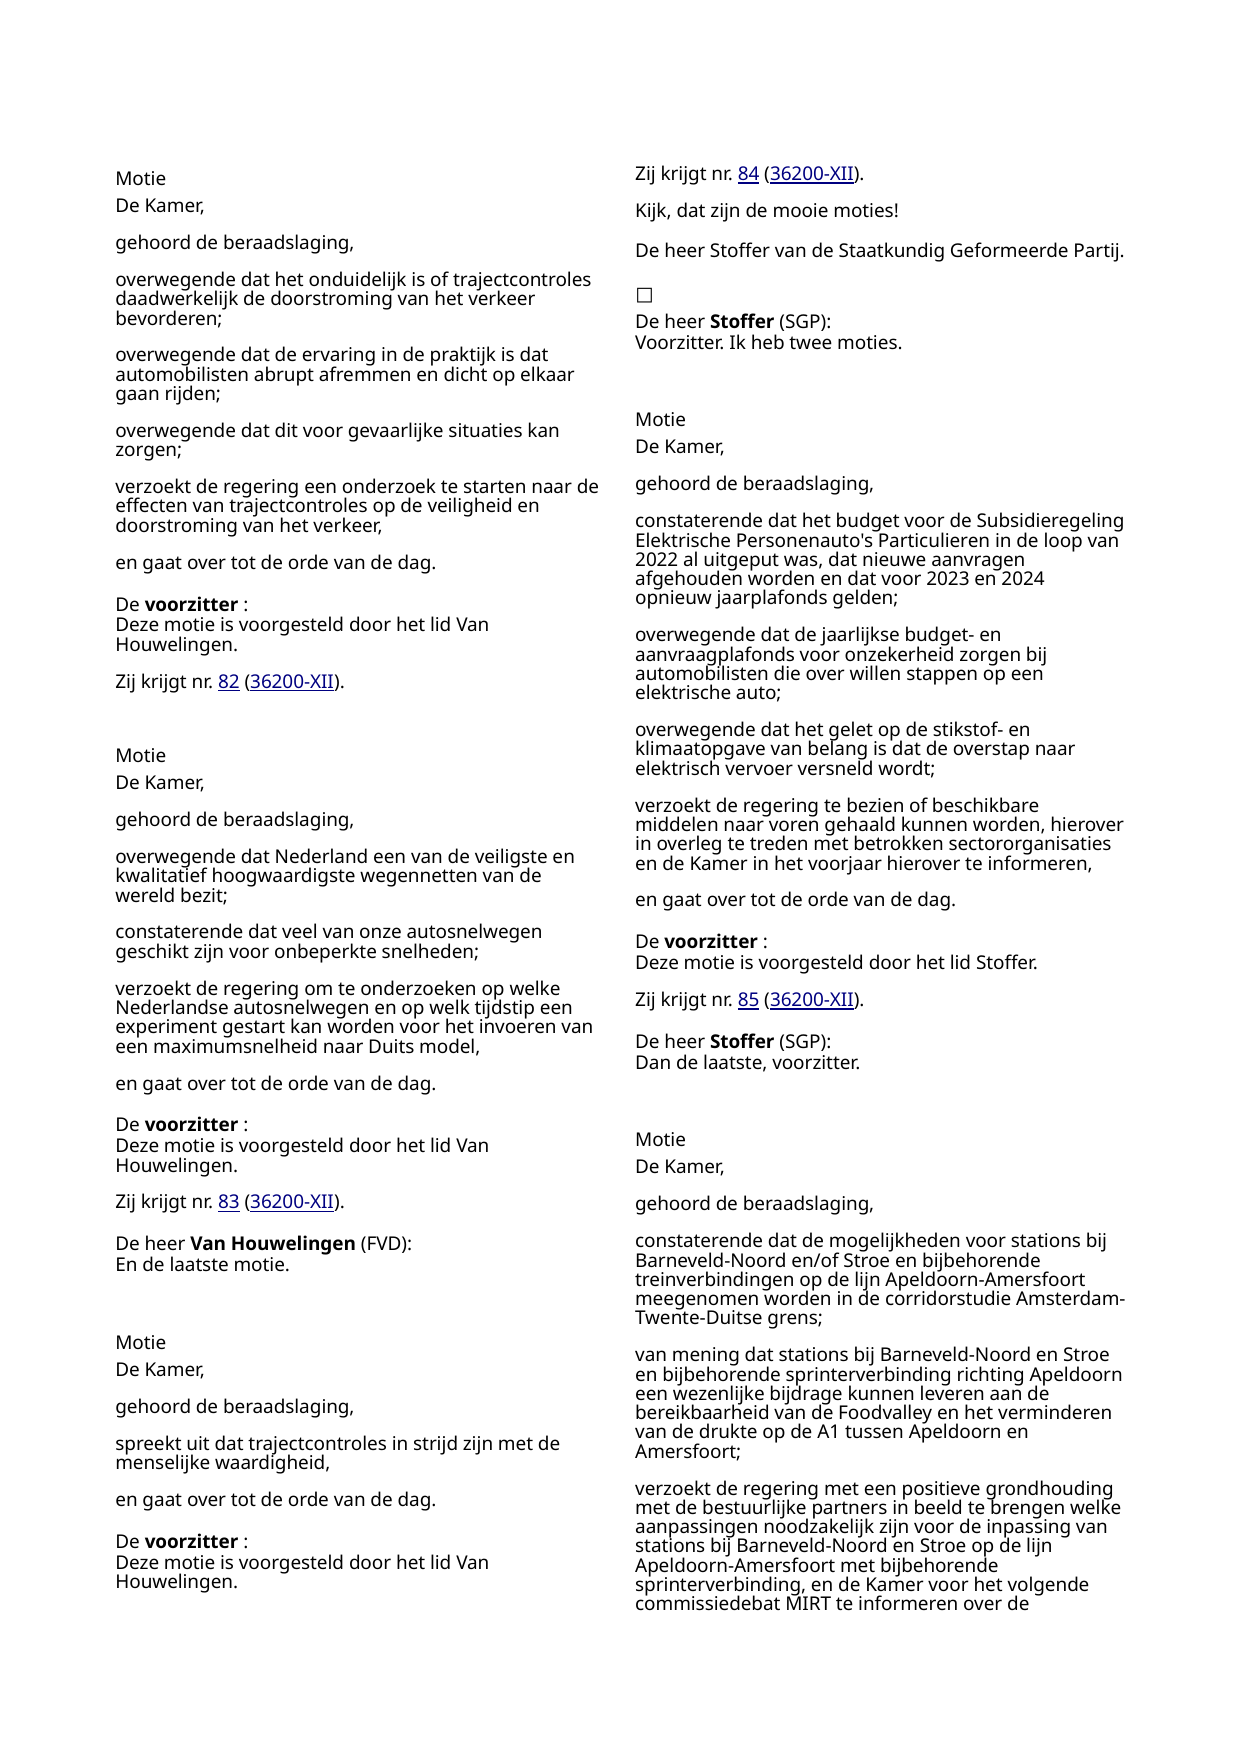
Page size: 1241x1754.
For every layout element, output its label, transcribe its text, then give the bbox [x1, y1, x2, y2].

text De voorzitter : [635, 928, 1125, 954]
text Dan de laatste, voorzitter. [635, 1054, 1125, 1073]
text overwegende dat Nederland een van de veiligste en kwalitatief hoogwaardigste wegennetten van de wereld bezit; [115, 848, 605, 906]
text constaterende dat veel van onze autosnelwegen geschikt zijn voor onbeperkte snelheden; [115, 923, 605, 962]
text verzoekt de regering te bezien of beschikbare middelen naar voren gehaald kunnen worden, hierover in overleg te treden met betrokken sectororganisaties en de Kamer in het voorjaar hierover te informeren, [635, 797, 1125, 874]
text De heer Stoffer (SGP): [635, 1028, 1125, 1054]
text overwegende dat het gelet op de stikstof- en klimaatopgave van belang is dat de overstap naar elektrisch vervoer versneld wordt; [635, 721, 1125, 779]
text De Kamer, [635, 438, 1125, 458]
text gehoord de beraadslaging, [115, 1398, 605, 1417]
text De Kamer, [115, 1361, 605, 1380]
text van mening dat stations bij Barneveld-Noord en Stroe en bijbehorende sprinterverbinding richting Apeldoorn een wezenlijke bijdrage kunnen leveren aan de bereikbaarheid van de Foodvalley en het verminderen van de drukte op de A1 tussen Apeldoorn en Amersfoort; [635, 1346, 1125, 1462]
text en gaat over tot de orde van de dag. [115, 554, 605, 573]
text Deze motie is voorgesteld door het lid Stoffer. [635, 954, 1125, 973]
text Motie [635, 407, 1125, 432]
text constaterende dat de mogelijkheden voor stations bij Barneveld-Noord en/of Stroe en bijbehorende treinverbindingen op de lijn Apeldoorn-Amersfoort meegenomen worden in de corridorstudie Amsterdam-Twente-Duitse grens; [635, 1232, 1125, 1329]
text De heer Stoffer van de Staatkundig Geformeerde Partij. [635, 242, 1125, 262]
text overwegende dat de ervaring in de praktijk is dat automobilisten abrupt afremmen en dicht op elkaar gaan rijden; [115, 346, 605, 404]
text overwegende dat de jaarlijkse budget- en aanvraagplafonds voor onzekerheid zorgen bij automobilisten die over willen stappen op een elektrische auto; [635, 626, 1125, 703]
text De voorzitter : [115, 591, 605, 616]
text Zij krijgt nr. 85 (36200-XII). [635, 991, 1125, 1010]
text Motie [115, 1329, 605, 1355]
text gehoord de beraadslaging, [635, 475, 1125, 494]
text en gaat over tot de orde van de dag. [635, 891, 1125, 911]
text Deze motie is voorgesteld door het lid Van Houwelingen. [115, 1554, 605, 1592]
text Voorzitter. Ik heb twee moties. [635, 334, 1125, 353]
text De heer Stoffer (SGP): [635, 308, 1125, 334]
text En de laatste motie. [115, 1256, 605, 1276]
text Zij krijgt nr. 84 (36200-XII). [635, 165, 1125, 184]
text verzoekt de regering een onderzoek te starten naar de effecten van trajectcontroles op de veiligheid en doorstroming van het verkeer, [115, 478, 605, 536]
text De voorzitter : [115, 1528, 605, 1554]
text Motie [115, 165, 605, 191]
text verzoekt de regering om te onderzoeken op welke Nederlandse autosnelwegen en op welk tijdstip een experiment gestart kan worden voor het invoeren van een maximumsnelheid naar Duits model, [115, 980, 605, 1057]
text spreekt uit dat trajectcontroles in strijd zijn met de menselijke waardigheid, [115, 1435, 605, 1473]
text De Kamer, [115, 774, 605, 793]
text Motie [115, 742, 605, 768]
text overwegende dat het onduidelijk is of trajectcontroles daadwerkelijk de doorstroming van het verkeer bevorderen; [115, 271, 605, 329]
text overwegende dat dit voor gevaarlijke situaties kan zorgen; [115, 422, 605, 461]
text Motie [635, 1127, 1125, 1152]
text en gaat over tot de orde van de dag. [115, 1074, 605, 1094]
text Zij krijgt nr. 82 (36200-XII). [115, 673, 605, 692]
text Kijk, dat zijn de mooie moties! [635, 202, 1125, 222]
text Deze motie is voorgesteld door het lid Van Houwelingen. [115, 616, 605, 655]
text Deze motie is voorgesteld door het lid Van Houwelingen. [115, 1137, 605, 1176]
text De voorzitter : [115, 1112, 605, 1137]
text ⬜ [635, 282, 1125, 308]
text gehoord de beraadslaging, [635, 1195, 1125, 1214]
text De Kamer, [115, 197, 605, 216]
text gehoord de beraadslaging, [115, 234, 605, 253]
text Zij krijgt nr. 83 (36200-XII). [115, 1193, 605, 1213]
text en gaat over tot de orde van de dag. [115, 1491, 605, 1510]
text De Kamer, [635, 1158, 1125, 1178]
text constaterende dat het budget voor de Subsidieregeling Elektrische Personenauto's Particulieren in de loop van 2022 al uitgeput was, dat nieuwe aanvragen afgehouden worden en dat voor 2023 en 2024 opnieuw jaarplafonds gelden; [635, 512, 1125, 609]
text gehoord de beraadslaging, [115, 811, 605, 830]
text De heer Van Houwelingen (FVD): [115, 1231, 605, 1256]
text verzoekt de regering met een positieve grondhouding met de bestuurlijke partners in beeld te brengen welke aanpassingen noodzakelijk zijn voor de inpassing van stations bij Barneveld-Noord en Stroe op de lijn Apeldoorn-Amersfoort met bijbehorende sprinterverbinding, en de Kamer voor het volgende commissiedebat MIRT te informeren over de [635, 1480, 1125, 1614]
